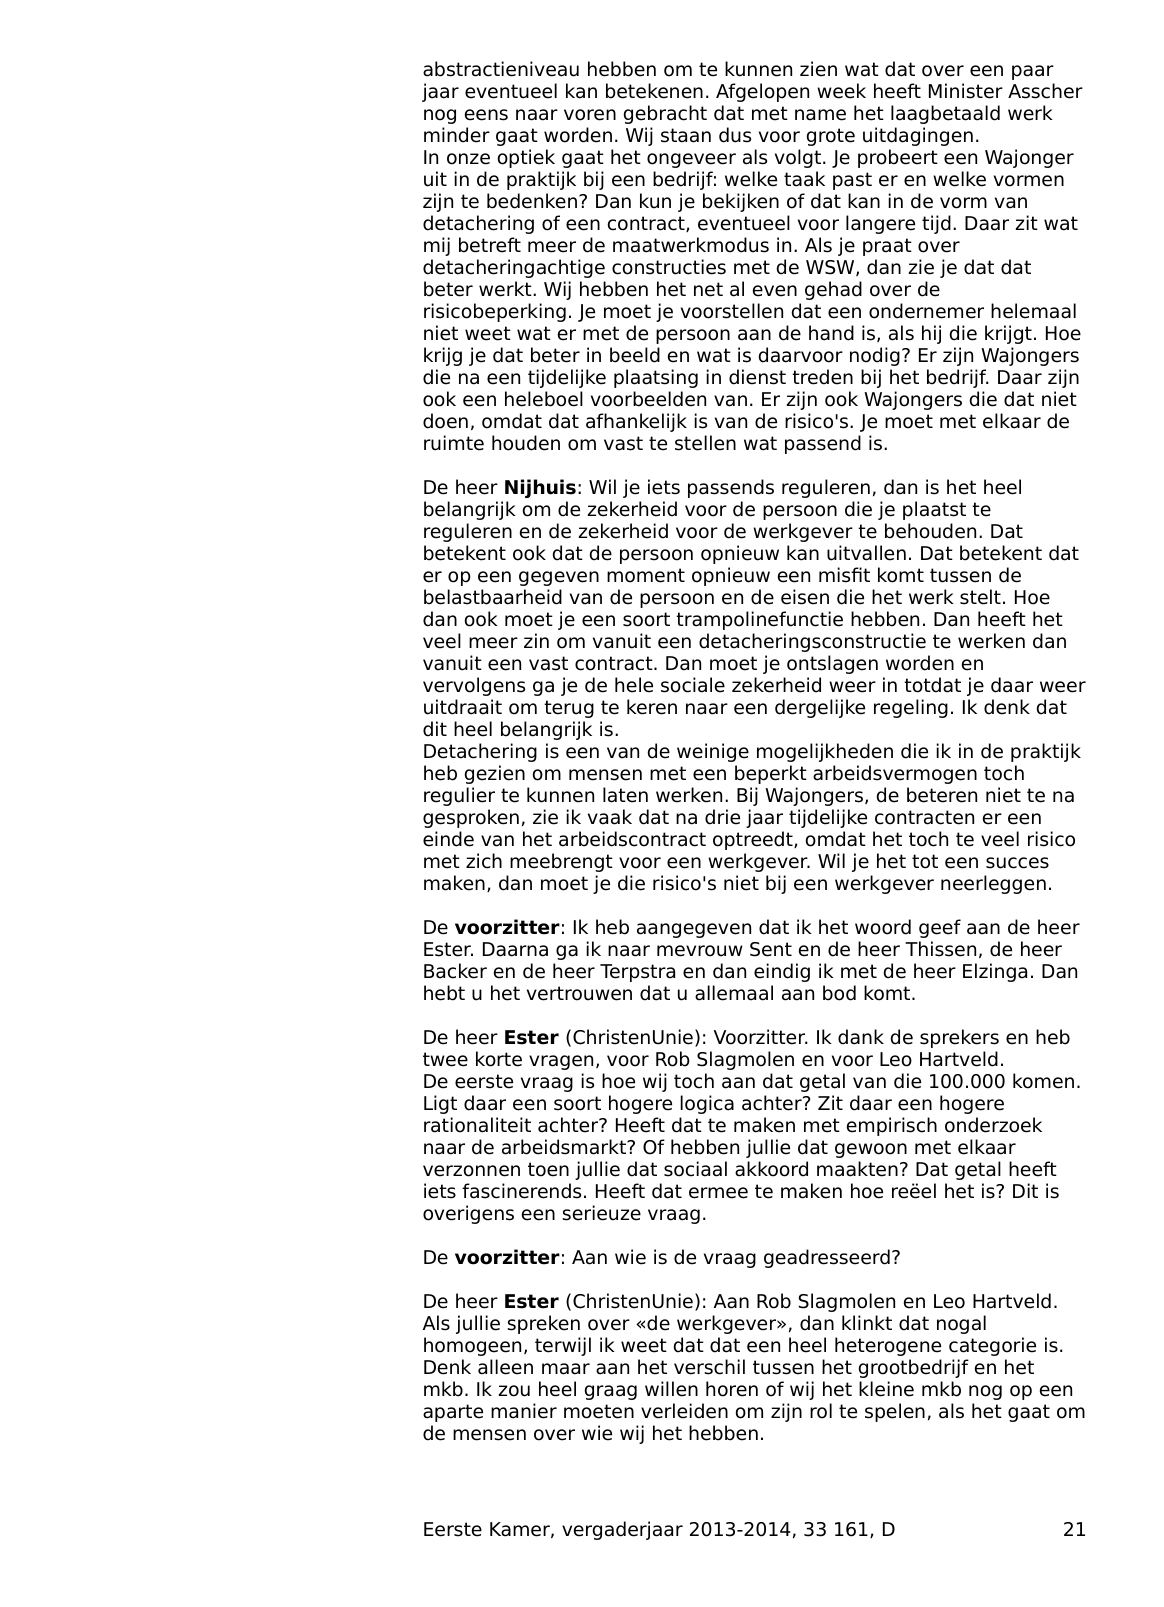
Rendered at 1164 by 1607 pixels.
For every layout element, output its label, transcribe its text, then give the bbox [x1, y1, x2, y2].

text Detachering is een van de weinige mogelijkheden die ik in de praktijk heb gezien om mensen met een beperkt arbeidsvermogen toch regulier te kunnen laten werken. Bij Wajongers, de beteren niet te na gesproken, zie ik vaak dat na drie jaar tijdelijke contracten er een einde van het arbeidscontract optreedt, omdat het toch te veel risico met zich meebrengt voor een werkgever. Wil je het tot een succes maken, dan moet je die risico's niet bij een werkgever neerleggen. [422, 741, 1087, 894]
text De heer Ester (ChristenUnie): Voorzitter. Ik dank de sprekers en heb twee korte vragen, voor Rob Slagmolen en voor Leo Hartveld. [422, 1027, 1087, 1071]
text De heer Ester (ChristenUnie): Aan Rob Slagmolen en Leo Hartveld. [422, 1291, 1087, 1313]
text In onze optiek gaat het ongeveer als volgt. Je probeert een Wajonger uit in de praktijk bij een bedrijf: welke taak past er en welke vormen zijn te bedenken? Dan kun je bekijken of dat kan in de vorm van detachering of een contract, eventueel voor langere tijd. Daar zit wat mij betreft meer de maatwerkmodus in. Als je praat over detacheringachtige constructies met de WSW, dan zie je dat dat beter werkt. Wij hebben het net al even gehad over de risicobeperking. Je moet je voorstellen dat een ondernemer helemaal niet weet wat er met de persoon aan de hand is, als hij die krijgt. Hoe krijg je dat beter in beeld en wat is daarvoor nodig? Er zijn Wajongers die na een tijdelijke plaatsing in dienst treden bij het bedrijf. Daar zijn ook een heleboel voorbeelden van. Er zijn ook Wajongers die dat niet doen, omdat dat afhankelijk is van de risico's. Je moet met elkaar de ruimte houden om vast te stellen wat passend is. [422, 147, 1087, 455]
text De eerste vraag is hoe wij toch aan dat getal van die 100.000 komen. Ligt daar een soort hogere logica achter? Zit daar een hogere rationaliteit achter? Heeft dat te maken met empirisch onderzoek naar de arbeidsmarkt? Of hebben jullie dat gewoon met elkaar verzonnen toen jullie dat sociaal akkoord maakten? Dat getal heeft iets fascinerends. Heeft dat ermee te maken hoe reëel het is? Dit is overigens een serieuze vraag. [422, 1071, 1087, 1224]
text De voorzitter: Aan wie is de vraag geadresseerd? [422, 1247, 1087, 1269]
text Als jullie spreken over «de werkgever», dan klinkt dat nogal homogeen, terwijl ik weet dat dat een heel heterogene categorie is. Denk alleen maar aan het verschil tussen het grootbedrijf en het mkb. Ik zou heel graag willen horen of wij het kleine mkb nog op een aparte manier moeten verleiden om zijn rol te spelen, als het gaat om de mensen over wie wij het hebben. [422, 1313, 1087, 1445]
text abstractieniveau hebben om te kunnen zien wat dat over een paar jaar eventueel kan betekenen. Afgelopen week heeft Minister Asscher nog eens naar voren gebracht dat met name het laagbetaald werk minder gaat worden. Wij staan dus voor grote uitdagingen. [422, 59, 1087, 147]
text De voorzitter: Ik heb aangegeven dat ik het woord geef aan de heer Ester. Daarna ga ik naar mevrouw Sent en de heer Thissen, de heer Backer en de heer Terpstra en dan eindig ik met de heer Elzinga. Dan hebt u het vertrouwen dat u allemaal aan bod komt. [422, 917, 1087, 1004]
text De heer Nijhuis: Wil je iets passends reguleren, dan is het heel belangrijk om de zekerheid voor de persoon die je plaatst te reguleren en de zekerheid voor de werkgever te behouden. Dat betekent ook dat de persoon opnieuw kan uitvallen. Dat betekent dat er op een gegeven moment opnieuw een misfit komt tussen de belastbaarheid van de persoon en de eisen die het werk stelt. Hoe dan ook moet je een soort trampolinefunctie hebben. Dan heeft het veel meer zin om vanuit een detacheringsconstructie te werken dan vanuit een vast contract. Dan moet je ontslagen worden en vervolgens ga je de hele sociale zekerheid weer in totdat je daar weer uitdraait om terug te keren naar een dergelijke regeling. Ik denk dat dit heel belangrijk is. [422, 477, 1087, 741]
